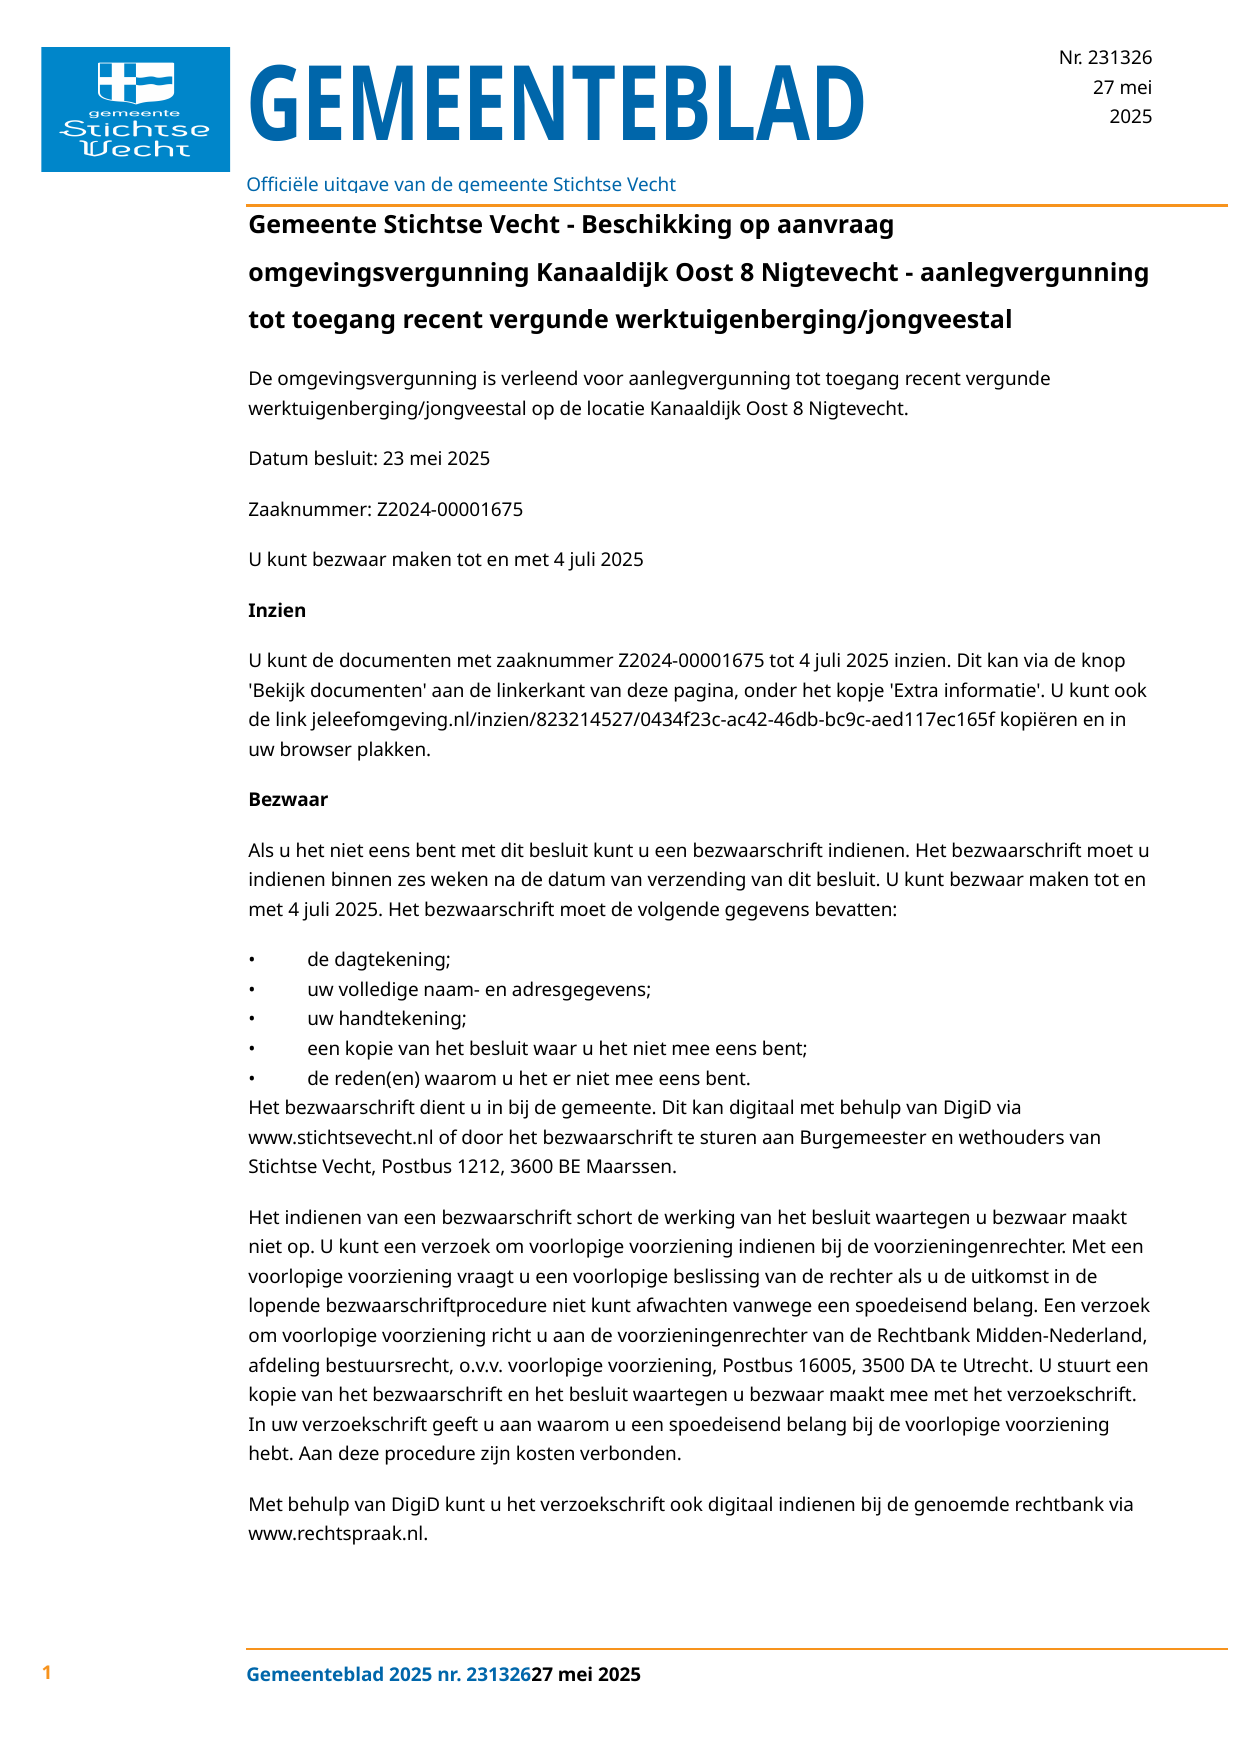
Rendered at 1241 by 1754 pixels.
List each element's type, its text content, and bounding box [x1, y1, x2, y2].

list de dagtekening; [248, 946, 1152, 972]
text Zaaknummer: Z2024-00001675 [248, 496, 1152, 522]
text Inzien [248, 597, 1152, 622]
list de reden(en) waarom u het er niet mee eens bent. [248, 1065, 1152, 1090]
list uw volledige naam- en adresgegevens; [248, 976, 1152, 1002]
text U kunt de documenten met zaaknummer Z2024-00001675 tot 4 juli 2025 inzien. Dit kan via de knop 'Bekijk documenten' aan de linkerkant van deze pagina, onder het kopje 'Extra informatie'. U kunt ook de link jeleefomgeving.nl/inzien/823214527/0434f23c-ac42-46db-bc9c-aed117ec165f kopiëren en in uw browser plakken. [248, 647, 1152, 762]
picture [99, 63, 135, 101]
text Datum besluit: 23 mei 2025 [248, 446, 1152, 471]
text Bezwaar [248, 786, 1152, 812]
text Het indienen van een bezwaarschrift schort de werking van het besluit waartegen u bezwaar maakt niet op. U kunt een verzoek om voorlopige voorziening indienen bij de voorzieningenrechter. Met een voorlopige voorziening vraagt u een voorlopige beslissing van de rechter als u de uitkomst in de lopende bezwaarschriftprocedure niet kunt afwachten vanwege een spoedeisend belang. Een verzoek om voorlopige voorziening richt u aan de voorzieningenrechter van de Rechtbank Midden-Nederland, afdeling bestuursrecht, o.v.v. voorlopige voorziening, Postbus 16005, 3500 DA te Utrecht. U stuurt een kopie van het bezwaarschrift en het besluit waartegen u bezwaar maakt mee met het verzoekschrift. In uw verzoekschrift geeft u aan waarom u een spoedeisend belang bij de voorlopige voorziening hebt. Aan deze procedure zijn kosten verbonden. [248, 1204, 1152, 1466]
list een kopie van het besluit waar u het niet mee eens bent; [248, 1035, 1152, 1061]
list uw handtekening; [248, 1006, 1152, 1031]
text Als u het niet eens bent met dit besluit kunt u een bezwaarschrift indienen. Het bezwaarschrift moet u indienen binnen zes weken na de datum van verzending van dit besluit. U kunt bezwaar maken tot en met 4 juli 2025. Het bezwaarschrift moet de volgende gegevens bevatten: [248, 837, 1152, 922]
text Gemeente Stichtse Vecht - Beschikking op aanvraag omgevingsvergunning Kanaaldijk Oost 8 Nigtevecht - aanlegvergunning tot toegang recent vergunde werktuigenberging/jongveestal [248, 207, 1152, 336]
text Met behulp van DigiD kunt u het verzoekschrift ook digitaal indienen bij de genoemde rechtbank via www.rechtspraak.nl. [248, 1491, 1152, 1546]
text Het bezwaarschrift dient u in bij de gemeente. Dit kan digitaal met behulp van DigiD via www.stichtsevecht.nl of door het bezwaarschrift te sturen aan Burgemeester en wethouders van Stichtse Vecht, Postbus 1212, 3600 BE Maarssen. [248, 1094, 1152, 1179]
text U kunt bezwaar maken tot en met 4 juli 2025 [248, 546, 1152, 572]
text De omgevingsvergunning is verleend voor aanlegvergunning tot toegang recent vergunde werktuigenberging/jongveestal op de locatie Kanaaldijk Oost 8 Nigtevecht. [248, 366, 1152, 421]
picture [137, 63, 174, 103]
